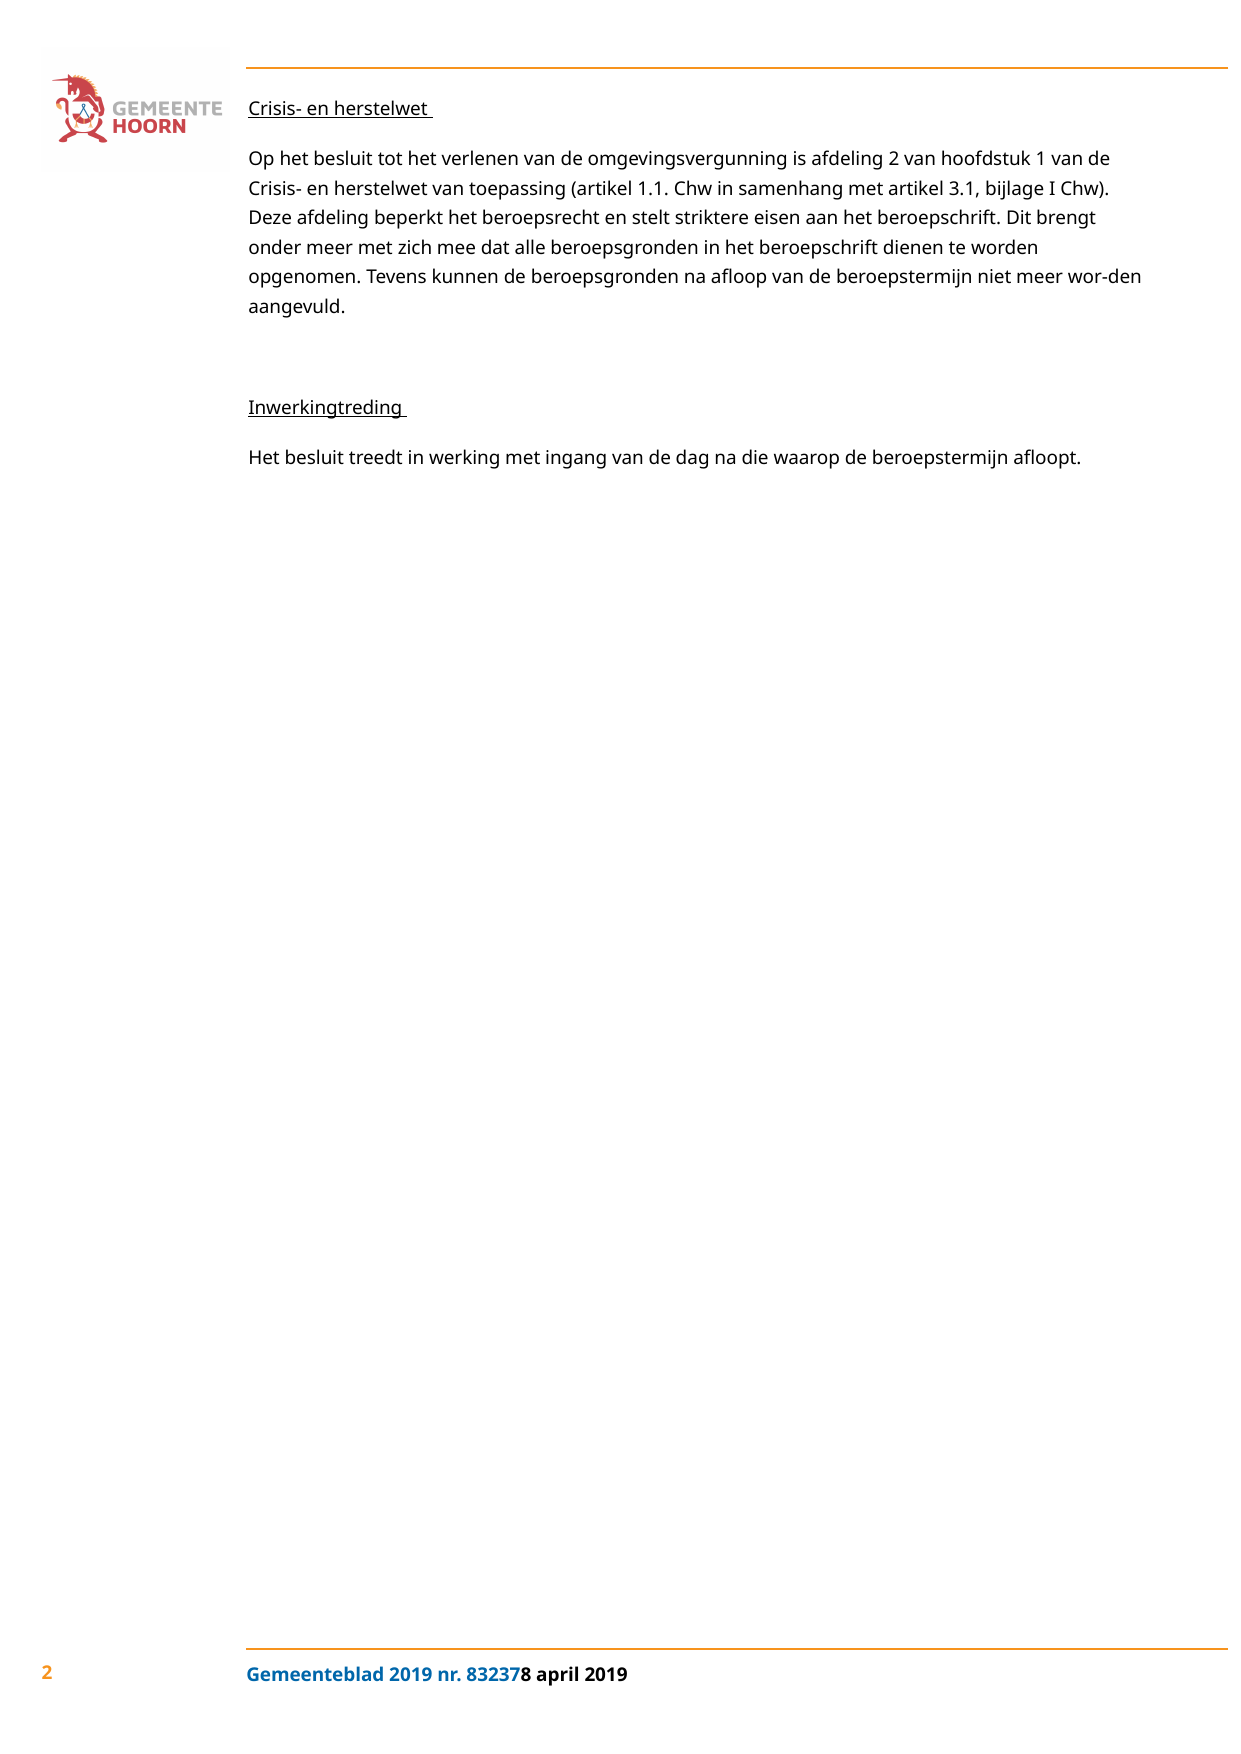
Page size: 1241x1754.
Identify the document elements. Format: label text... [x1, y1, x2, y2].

picture [41, 47, 231, 172]
text Inwerkingtreding [248, 394, 1152, 420]
text Het besluit treedt in werking met ingang van de dag na die waarop de beroepstermijn afloopt. [248, 444, 1152, 470]
text Op het besluit tot het verlenen van de omgevingsvergunning is afdeling 2 van hoofdstuk 1 van de Crisis- en herstelwet van toepassing (artikel 1.1. Chw in samenhang met artikel 3.1, bijlage I Chw). Deze afdeling beperkt het beroepsrecht en stelt striktere eisen aan het beroepschrift. Dit brengt onder meer met zich mee dat alle beroepsgronden in het beroepschrift dienen te worden opgenomen. Tevens kunnen de beroepsgronden na afloop van de beroepstermijn niet meer wor-den aangevuld. [248, 145, 1152, 319]
text Crisis- en herstelwet [248, 95, 1152, 121]
